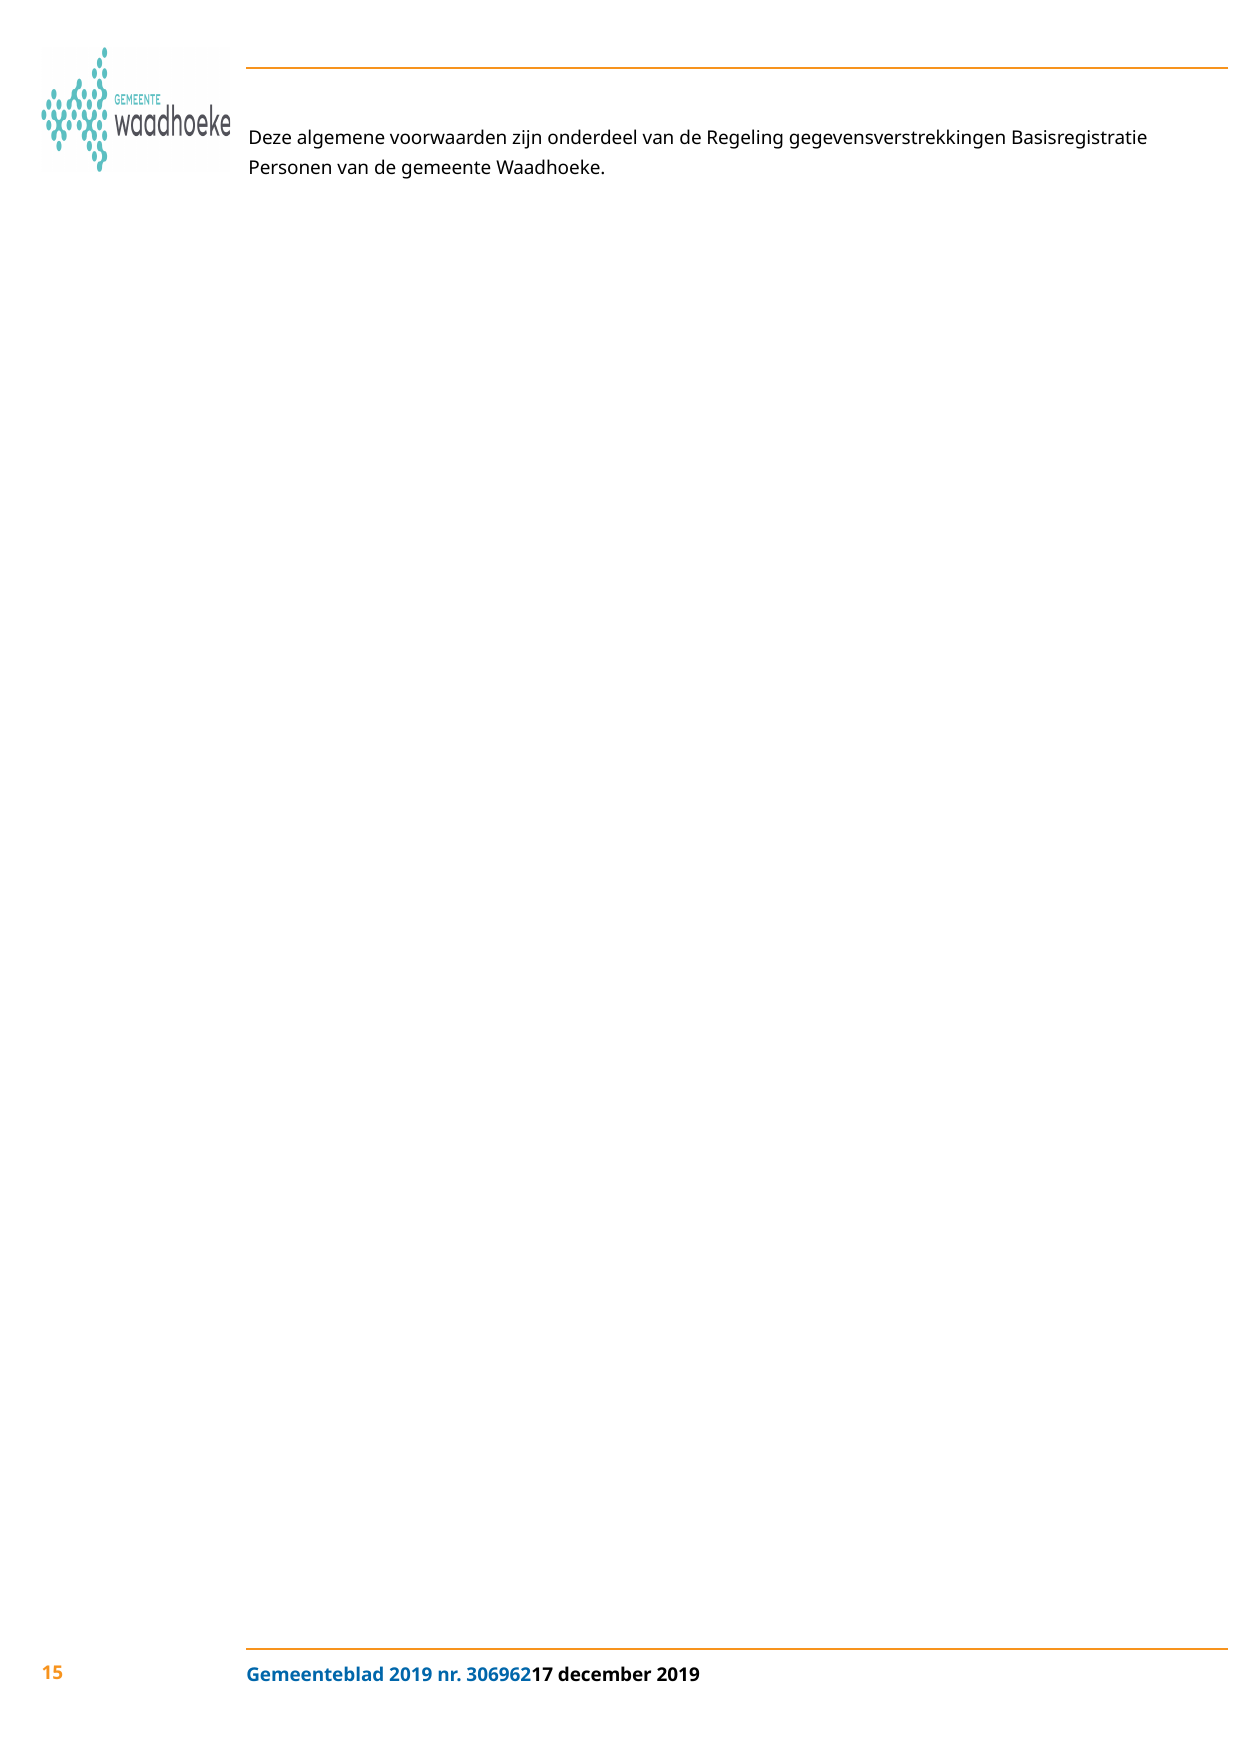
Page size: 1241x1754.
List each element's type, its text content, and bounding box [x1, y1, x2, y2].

picture [41, 47, 231, 172]
text Deze algemene voorwaarden zijn onderdeel van de Regeling gegevensverstrekkingen Basisregistratie Personen van de gemeente Waadhoeke. [248, 124, 1152, 180]
